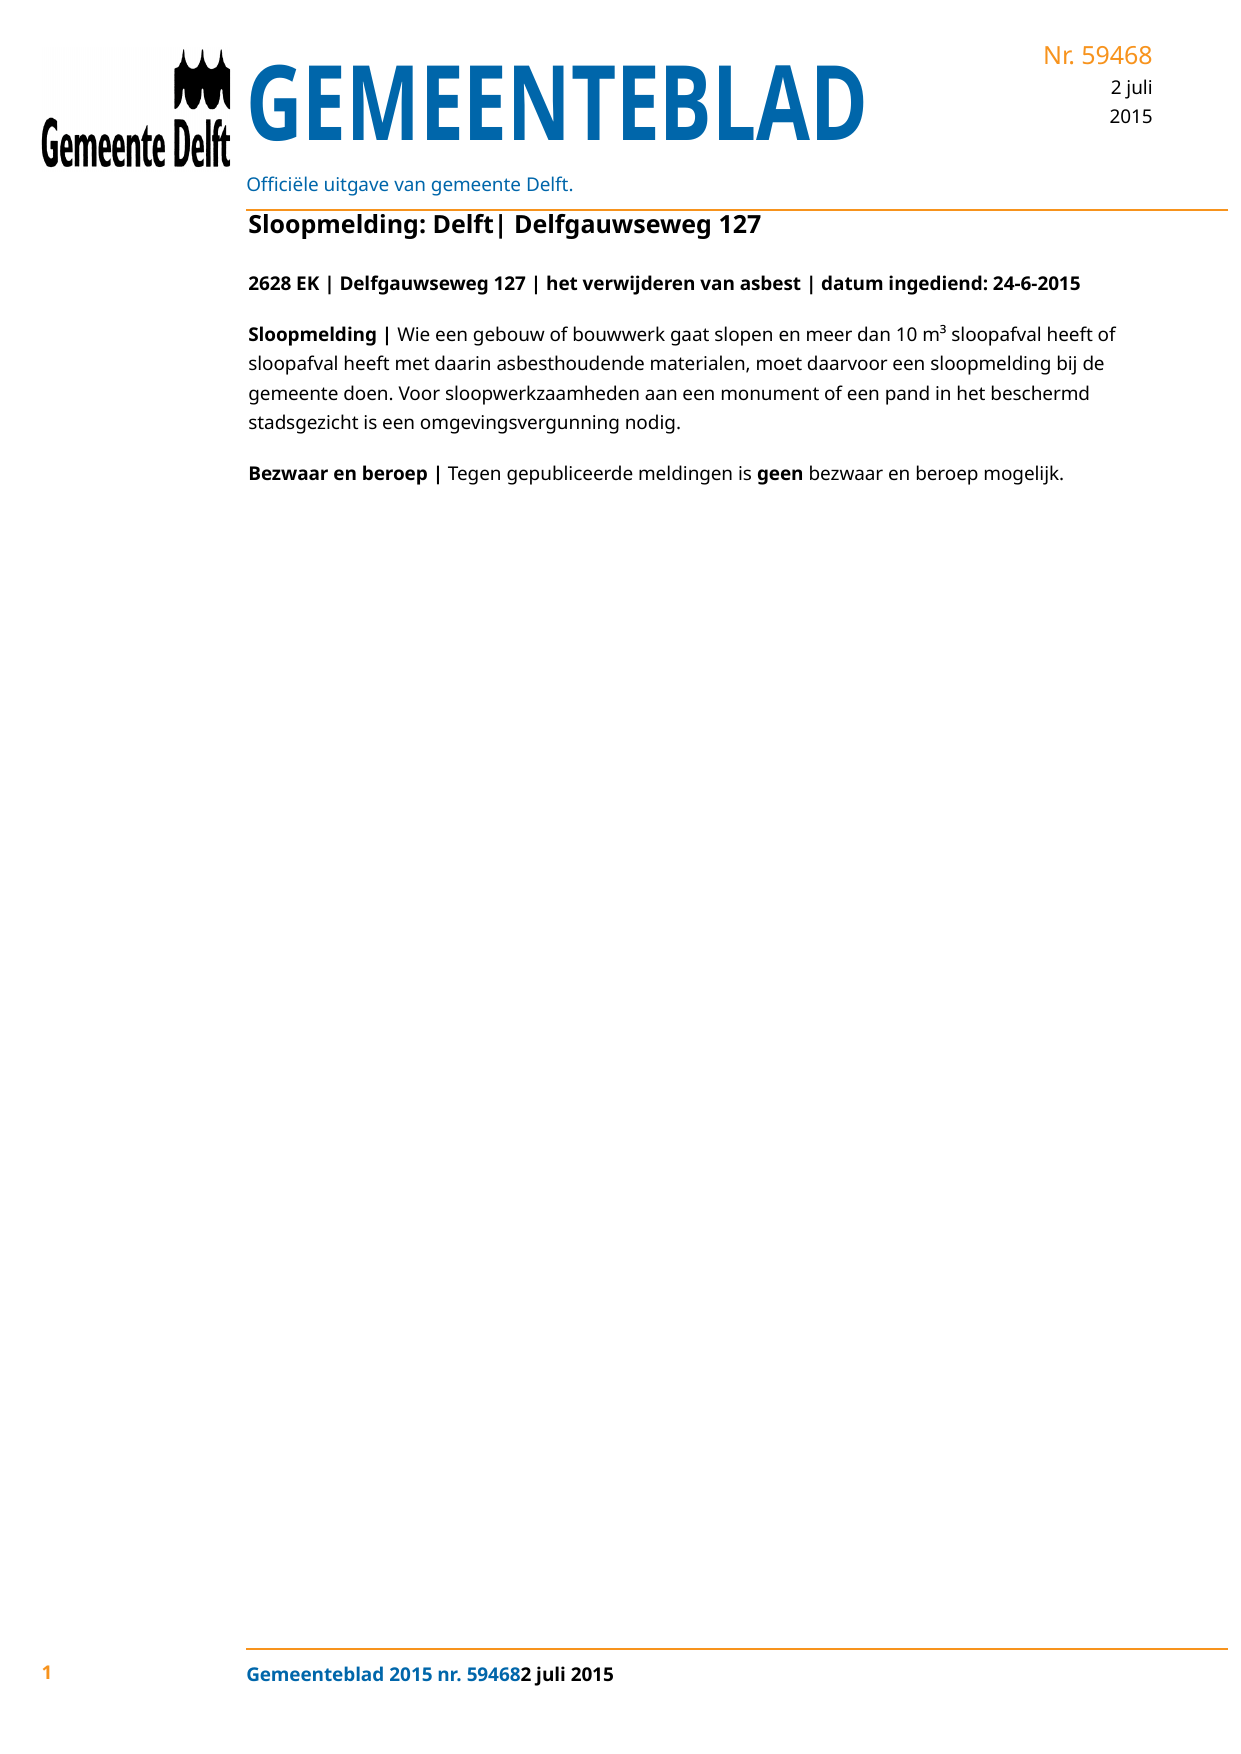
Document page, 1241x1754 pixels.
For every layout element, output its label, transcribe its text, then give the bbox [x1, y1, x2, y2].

text Bezwaar en beroep | Tegen gepubliceerde meldingen is geen bezwaar en beroep mogelijk. [248, 460, 1152, 486]
text Sloopmelding: Delft| Delfgauwseweg 127 [248, 211, 1152, 241]
picture [41, 47, 231, 172]
text Sloopmelding | Wie een gebouw of bouwwerk gaat slopen en meer dan 10 m³ sloopafval heeft of sloopafval heeft met daarin asbesthoudende materialen, moet daarvoor een sloopmelding bij de gemeente doen. Voor sloopwerkzaamheden aan een monument of een pand in het beschermd stadsgezicht is een omgevingsvergunning nodig. [248, 321, 1152, 435]
text 2628 EK | Delfgauwseweg 127 | het verwijderen van asbest | datum ingediend: 24-6-2015 [248, 270, 1152, 296]
